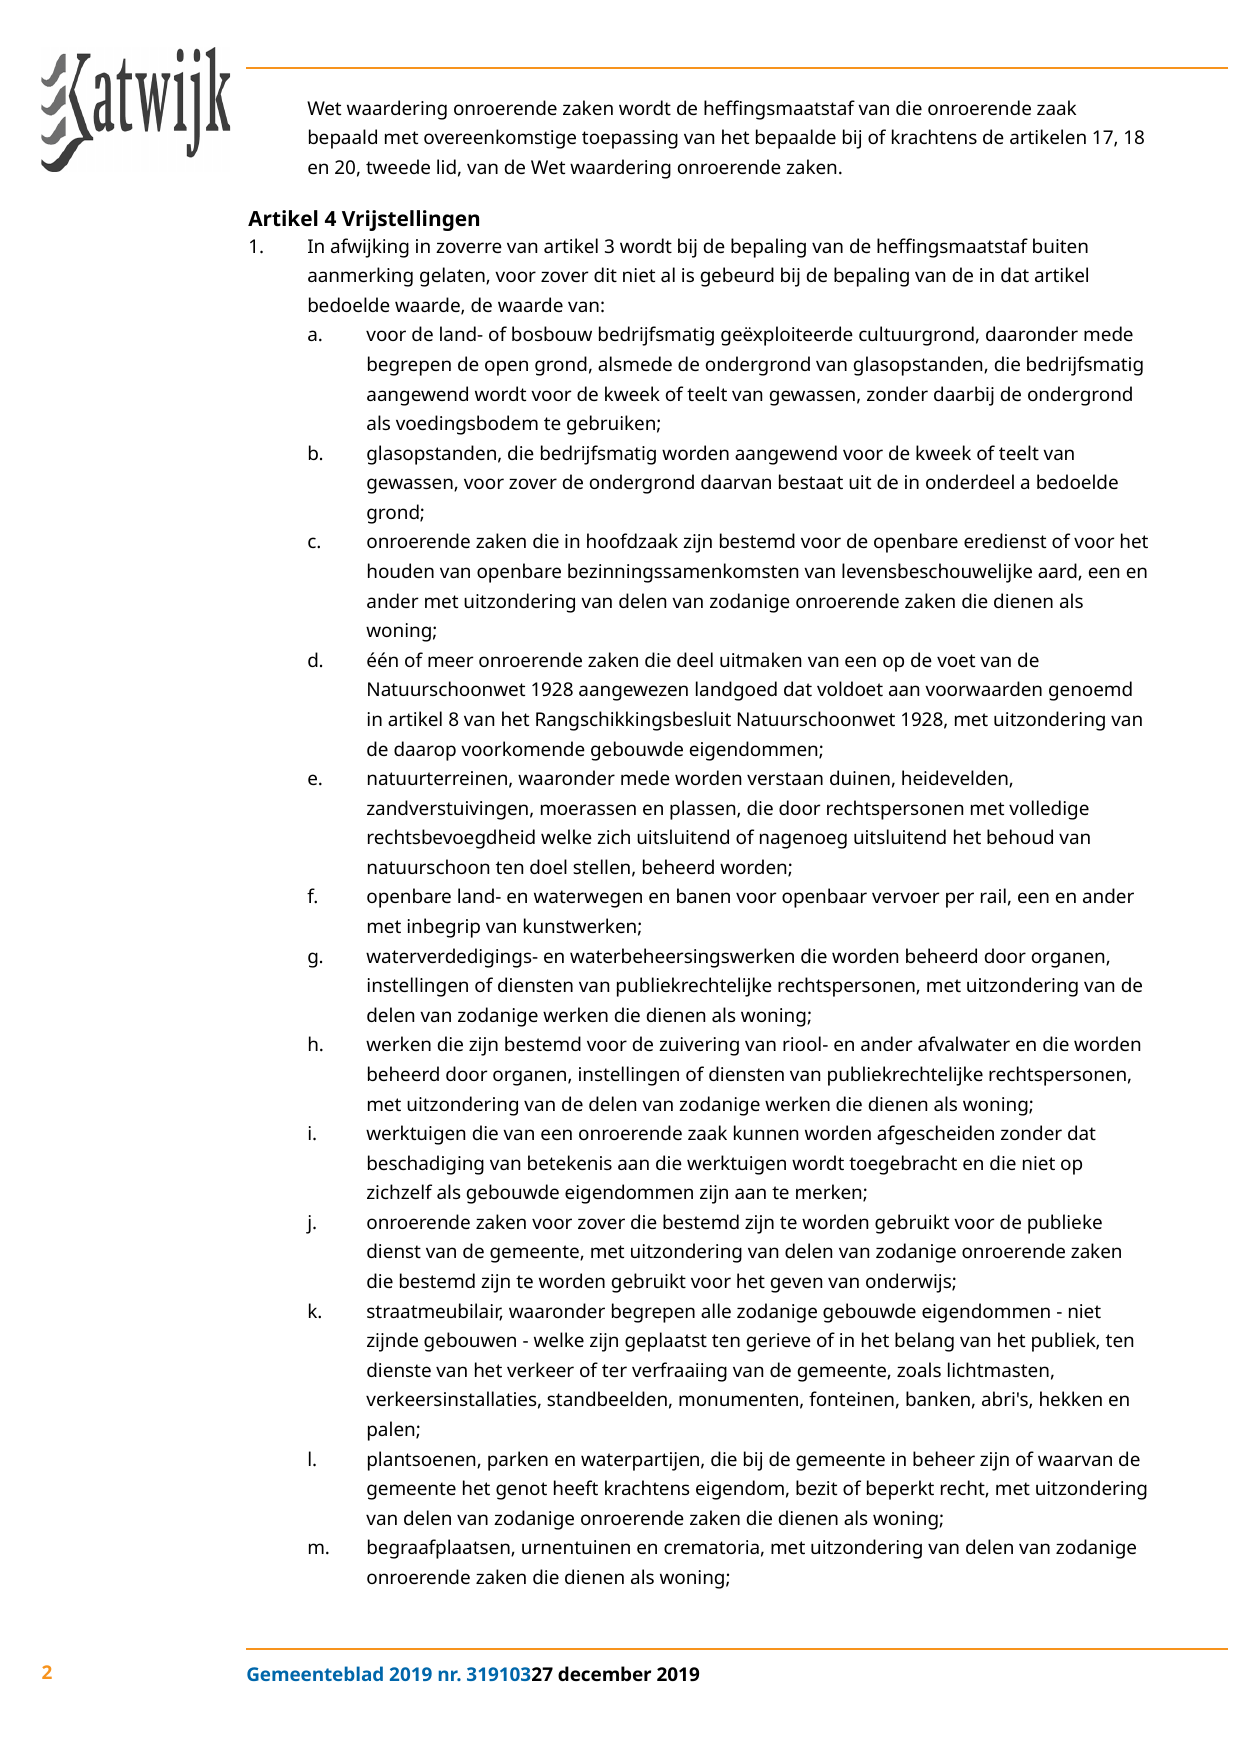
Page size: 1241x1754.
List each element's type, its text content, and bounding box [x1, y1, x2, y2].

list werktuigen die van een onroerende zaak kunnen worden afgescheiden zonder dat beschadiging van betekenis aan die werktuigen wordt toegebracht en die niet op zichzelf als gebouwde eigendommen zijn aan te merken; [307, 1120, 1152, 1205]
list glasopstanden, die bedrijfsmatig worden aangewend voor de kweek of teelt van gewassen, voor zover de ondergrond daarvan bestaat uit de in onderdeel a bedoelde grond; [307, 440, 1152, 525]
text Artikel 4 Vrijstellingen [248, 204, 1152, 233]
picture [41, 47, 231, 172]
list openbare land- en waterwegen en banen voor openbaar vervoer per rail, een en ander met inbegrip van kunstwerken; [307, 884, 1152, 939]
list natuurterreinen, waaronder mede worden verstaan duinen, heidevelden, zandverstuivingen, moerassen en plassen, die door rechtspersonen met volledige rechtsbevoegdheid welke zich uitsluitend of nagenoeg uitsluitend het behoud van natuurschoon ten doel stellen, beheerd worden; [307, 765, 1152, 880]
list straatmeubilair, waaronder begrepen alle zodanige gebouwde eigendommen - niet zijnde gebouwen - welke zijn geplaatst ten gerieve of in het belang van het publiek, ten dienste van het verkeer of ter verfraaiing van de gemeente, zoals lichtmasten, verkeersinstallaties, standbeelden, monumenten, fonteinen, banken, abri's, hekken en palen; [307, 1298, 1152, 1442]
list waterverdedigings- en waterbeheersingswerken die worden beheerd door organen, instellingen of diensten van publiekrechtelijke rechtspersonen, met uitzondering van de delen van zodanige werken die dienen als woning; [307, 943, 1152, 1028]
list plantsoenen, parken en waterpartijen, die bij de gemeente in beheer zijn of waarvan de gemeente het genot heeft krachtens eigendom, bezit of beperkt recht, met uitzondering van delen van zodanige onroerende zaken die dienen als woning; [307, 1446, 1152, 1531]
list één of meer onroerende zaken die deel uitmaken van een op de voet van de Natuurschoonwet 1928 aangewezen landgoed dat voldoet aan voorwaarden genoemd in artikel 8 van het Rangschikkingsbesluit Natuurschoonwet 1928, met uitzondering van de daarop voorkomende gebouwde eigendommen; [307, 647, 1152, 761]
list Wet waardering onroerende zaken wordt de heffingsmaatstaf van die onroerende zaak bepaald met overeenkomstige toepassing van het bepaalde bij of krachtens de artikelen 17, 18 en 20, tweede lid, van de Wet waardering onroerende zaken. [248, 95, 1152, 180]
list In afwijking in zoverre van artikel 3 wordt bij de bepaling van de heffingsmaatstaf buiten aanmerking gelaten, voor zover dit niet al is gebeurd bij de bepaling van de in dat artikel bedoelde waarde, de waarde van: [248, 233, 1152, 318]
list voor de land- of bosbouw bedrijfsmatig geëxploiteerde cultuurgrond, daaronder mede begrepen de open grond, alsmede de ondergrond van glasopstanden, die bedrijfsmatig aangewend wordt voor de kweek of teelt van gewassen, zonder daarbij de ondergrond als voedingsbodem te gebruiken; [307, 322, 1152, 436]
list werken die zijn bestemd voor de zuivering van riool- en ander afvalwater en die worden beheerd door organen, instellingen of diensten van publiekrechtelijke rechtspersonen, met uitzondering van de delen van zodanige werken die dienen als woning; [307, 1032, 1152, 1116]
list onroerende zaken die in hoofdzaak zijn bestemd voor de openbare eredienst of voor het houden van openbare bezinningssamenkomsten van levensbeschouwelijke aard, een en ander met uitzondering van delen van zodanige onroerende zaken die dienen als woning; [307, 529, 1152, 643]
list onroerende zaken voor zover die bestemd zijn te worden gebruikt voor de publieke dienst van de gemeente, met uitzondering van delen van zodanige onroerende zaken die bestemd zijn te worden gebruikt voor het geven van onderwijs; [307, 1209, 1152, 1294]
list begraafplaatsen, urnentuinen en crematoria, met uitzondering van delen van zodanige onroerende zaken die dienen als woning; [307, 1534, 1152, 1590]
